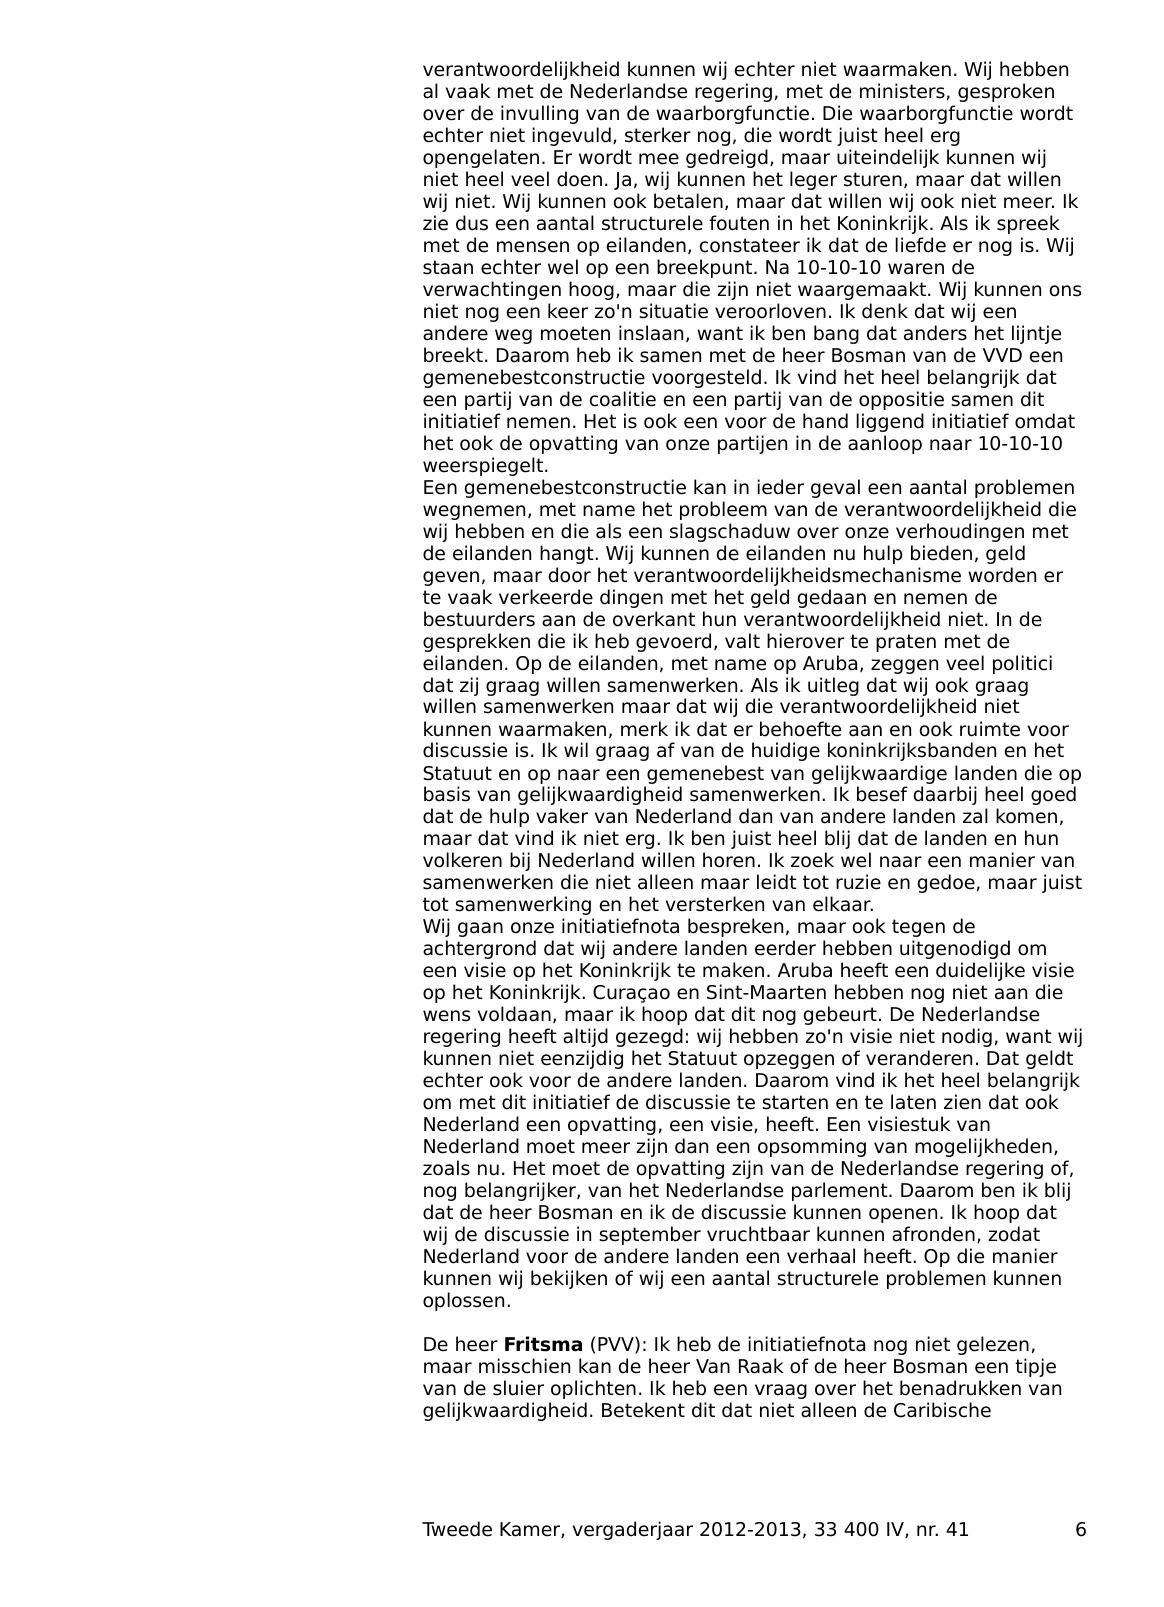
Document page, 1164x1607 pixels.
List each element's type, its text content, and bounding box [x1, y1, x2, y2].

text Wij gaan onze initiatiefnota bespreken, maar ook tegen de achtergrond dat wij andere landen eerder hebben uitgenodigd om een visie op het Koninkrijk te maken. Aruba heeft een duidelijke visie op het Koninkrijk. Curaçao en Sint-Maarten hebben nog niet aan die wens voldaan, maar ik hoop dat dit nog gebeurt. De Nederlandse regering heeft altijd gezegd: wij hebben zo'n visie niet nodig, want wij kunnen niet eenzijdig het Statuut opzeggen of veranderen. Dat geldt echter ook voor de andere landen. Daarom vind ik het heel belangrijk om met dit initiatief de discussie te starten en te laten zien dat ook Nederland een opvatting, een visie, heeft. Een visiestuk van Nederland moet meer zijn dan een opsomming van mogelijkheden, zoals nu. Het moet de opvatting zijn van de Nederlandse regering of, nog belangrijker, van het Nederlandse parlement. Daarom ben ik blij dat de heer Bosman en ik de discussie kunnen openen. Ik hoop dat wij de discussie in september vruchtbaar kunnen afronden, zodat Nederland voor de andere landen een verhaal heeft. Op die manier kunnen wij bekijken of wij een aantal structurele problemen kunnen oplossen. [422, 916, 1087, 1312]
text Een gemenebestconstructie kan in ieder geval een aantal problemen wegnemen, met name het probleem van de verantwoordelijkheid die wij hebben en die als een slagschaduw over onze verhoudingen met de eilanden hangt. Wij kunnen de eilanden nu hulp bieden, geld geven, maar door het verantwoordelijkheidsmechanisme worden er te vaak verkeerde dingen met het geld gedaan en nemen de bestuurders aan de overkant hun verantwoordelijkheid niet. In de gesprekken die ik heb gevoerd, valt hierover te praten met de eilanden. Op de eilanden, met name op Aruba, zeggen veel politici dat zij graag willen samenwerken. Als ik uitleg dat wij ook graag willen samenwerken maar dat wij die verantwoordelijkheid niet kunnen waarmaken, merk ik dat er behoefte aan en ook ruimte voor discussie is. Ik wil graag af van de huidige koninkrijksbanden en het Statuut en op naar een gemenebest van gelijkwaardige landen die op basis van gelijkwaardigheid samenwerken. Ik besef daarbij heel goed dat de hulp vaker van Nederland dan van andere landen zal komen, maar dat vind ik niet erg. Ik ben juist heel blij dat de landen en hun volkeren bij Nederland willen horen. Ik zoek wel naar een manier van samenwerken die niet alleen maar leidt tot ruzie en gedoe, maar juist tot samenwerking en het versterken van elkaar. [422, 477, 1087, 916]
text De heer Fritsma (PVV): Ik heb de initiatiefnota nog niet gelezen, maar misschien kan de heer Van Raak of de heer Bosman een tipje van de sluier oplichten. Ik heb een vraag over het benadrukken van gelijkwaardigheid. Betekent dit dat niet alleen de Caribische [422, 1334, 1087, 1422]
text verantwoordelijkheid kunnen wij echter niet waarmaken. Wij hebben al vaak met de Nederlandse regering, met de ministers, gesproken over de invulling van de waarborgfunctie. Die waarborgfunctie wordt echter niet ingevuld, sterker nog, die wordt juist heel erg opengelaten. Er wordt mee gedreigd, maar uiteindelijk kunnen wij niet heel veel doen. Ja, wij kunnen het leger sturen, maar dat willen wij niet. Wij kunnen ook betalen, maar dat willen wij ook niet meer. Ik zie dus een aantal structurele fouten in het Koninkrijk. Als ik spreek met de mensen op eilanden, constateer ik dat de liefde er nog is. Wij staan echter wel op een breekpunt. Na 10-10-10 waren de verwachtingen hoog, maar die zijn niet waargemaakt. Wij kunnen ons niet nog een keer zo'n situatie veroorloven. Ik denk dat wij een andere weg moeten inslaan, want ik ben bang dat anders het lijntje breekt. Daarom heb ik samen met de heer Bosman van de VVD een gemenebestconstructie voorgesteld. Ik vind het heel belangrijk dat een partij van de coalitie en een partij van de oppositie samen dit initiatief nemen. Het is ook een voor de hand liggend initiatief omdat het ook de opvatting van onze partijen in de aanloop naar 10-10-10 weerspiegelt. [422, 59, 1087, 477]
